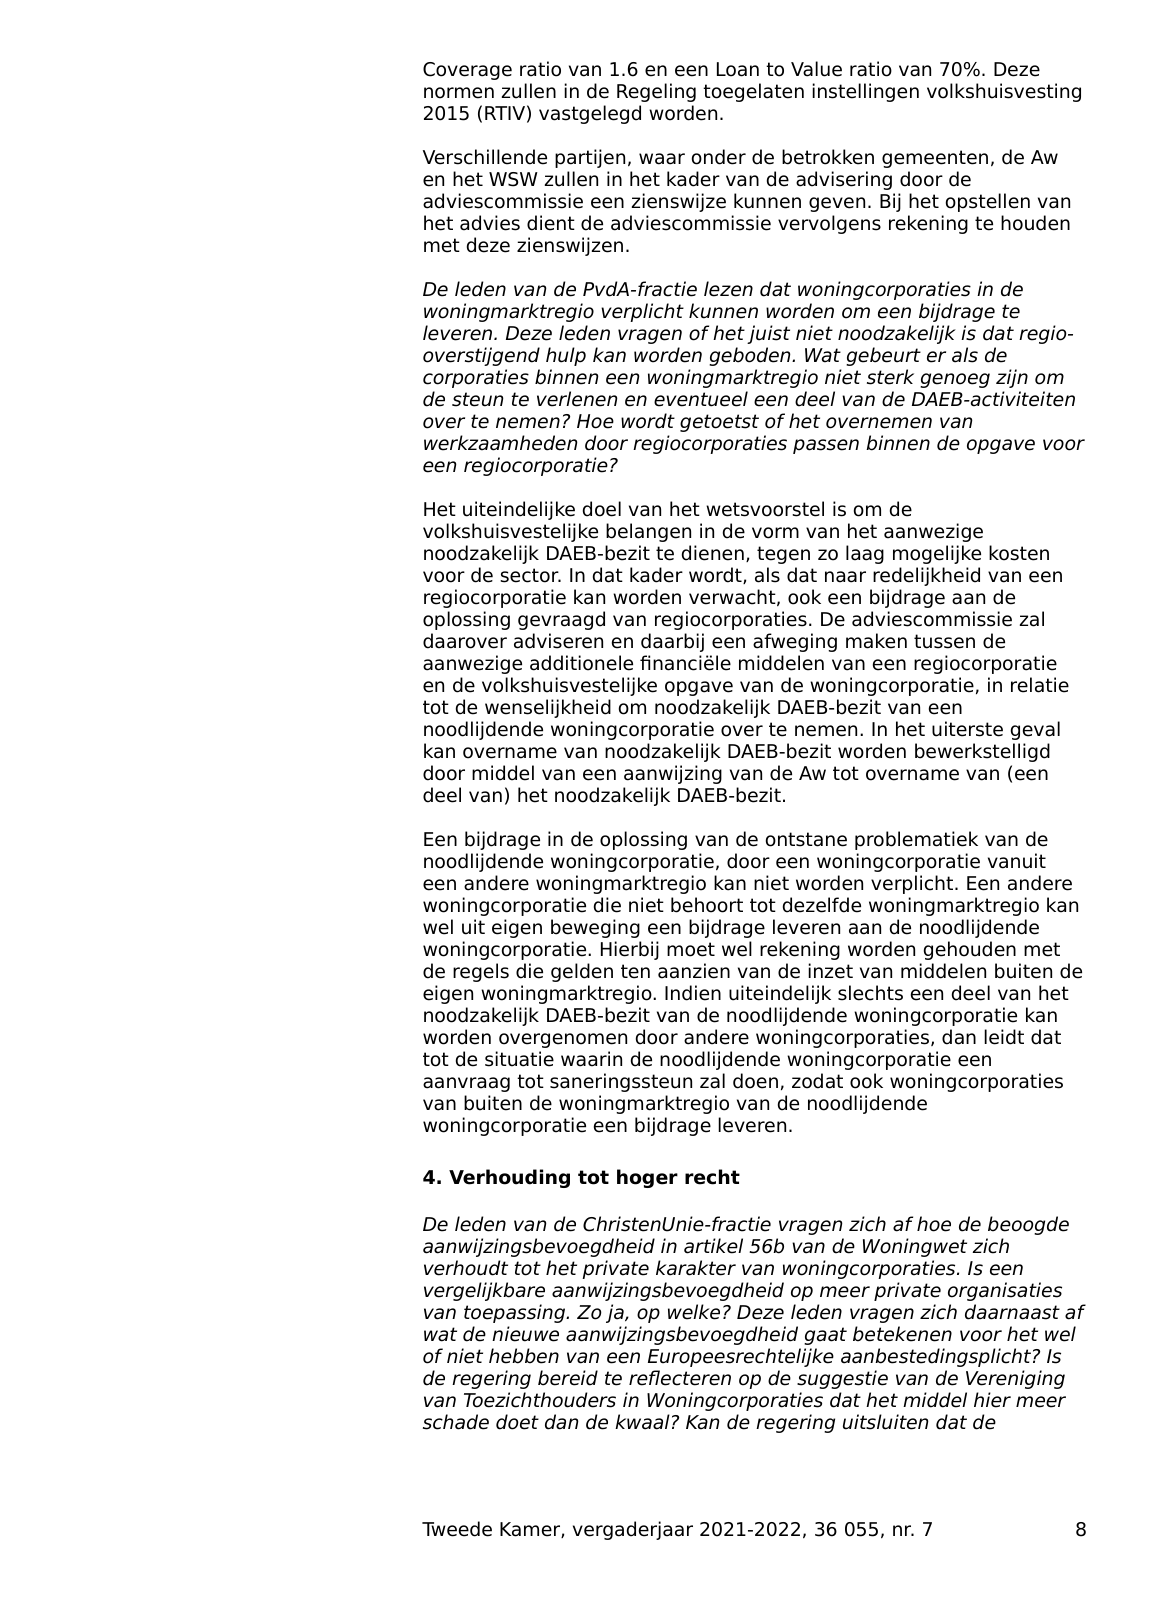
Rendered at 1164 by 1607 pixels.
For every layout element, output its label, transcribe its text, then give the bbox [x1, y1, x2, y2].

text De leden van de PvdA-fractie lezen dat woningcorporaties in de woningmarktregio verplicht kunnen worden om een bijdrage te leveren. Deze leden vragen of het juist niet noodzakelijk is dat regio-overstijgend hulp kan worden geboden. Wat gebeurt er als de corporaties binnen een woningmarktregio niet sterk genoeg zijn om de steun te verlenen en eventueel een deel van de DAEB-activiteiten over te nemen? Hoe wordt getoetst of het overnemen van werkzaamheden door regiocorporaties passen binnen de opgave voor een regiocorporatie? [422, 279, 1087, 477]
text Coverage ratio van 1.6 en een Loan to Value ratio van 70%. Deze normen zullen in de Regeling toegelaten instellingen volkshuisvesting 2015 (RTIV) vastgelegd worden. [422, 59, 1087, 125]
subtitle 4. Verhouding tot hoger recht [422, 1167, 1087, 1189]
text Verschillende partijen, waar onder de betrokken gemeenten, de Aw en het WSW zullen in het kader van de advisering door de adviescommissie een zienswijze kunnen geven. Bij het opstellen van het advies dient de adviescommissie vervolgens rekening te houden met deze zienswijzen. [422, 147, 1087, 257]
text Een bijdrage in de oplossing van de ontstane problematiek van de noodlijdende woningcorporatie, door een woningcorporatie vanuit een andere woningmarktregio kan niet worden verplicht. Een andere woningcorporatie die niet behoort tot dezelfde woningmarktregio kan wel uit eigen beweging een bijdrage leveren aan de noodlijdende woningcorporatie. Hierbij moet wel rekening worden gehouden met de regels die gelden ten aanzien van de inzet van middelen buiten de eigen woningmarktregio. Indien uiteindelijk slechts een deel van het noodzakelijk DAEB-bezit van de noodlijdende woningcorporatie kan worden overgenomen door andere woningcorporaties, dan leidt dat tot de situatie waarin de noodlijdende woningcorporatie een aanvraag tot saneringssteun zal doen, zodat ook woningcorporaties van buiten de woningmarktregio van de noodlijdende woningcorporatie een bijdrage leveren. [422, 829, 1087, 1137]
text Het uiteindelijke doel van het wetsvoorstel is om de volkshuisvestelijke belangen in de vorm van het aanwezige noodzakelijk DAEB-bezit te dienen, tegen zo laag mogelijke kosten voor de sector. In dat kader wordt, als dat naar redelijkheid van een regiocorporatie kan worden verwacht, ook een bijdrage aan de oplossing gevraagd van regiocorporaties. De adviescommissie zal daarover adviseren en daarbij een afweging maken tussen de aanwezige additionele financiële middelen van een regiocorporatie en de volkshuisvestelijke opgave van de woningcorporatie, in relatie tot de wenselijkheid om noodzakelijk DAEB-bezit van een noodlijdende woningcorporatie over te nemen. In het uiterste geval kan overname van noodzakelijk DAEB-bezit worden bewerkstelligd door middel van een aanwijzing van de Aw tot overname van (een deel van) het noodzakelijk DAEB-bezit. [422, 499, 1087, 807]
text De leden van de ChristenUnie-fractie vragen zich af hoe de beoogde aanwijzingsbevoegdheid in artikel 56b van de Woningwet zich verhoudt tot het private karakter van woningcorporaties. Is een vergelijkbare aanwijzingsbevoegdheid op meer private organisaties van toepassing. Zo ja, op welke? Deze leden vragen zich daarnaast af wat de nieuwe aanwijzingsbevoegdheid gaat betekenen voor het wel of niet hebben van een Europeesrechtelijke aanbestedingsplicht? Is de regering bereid te reflecteren op de suggestie van de Vereniging van Toezichthouders in Woningcorporaties dat het middel hier meer schade doet dan de kwaal? Kan de regering uitsluiten dat de [422, 1214, 1087, 1434]
